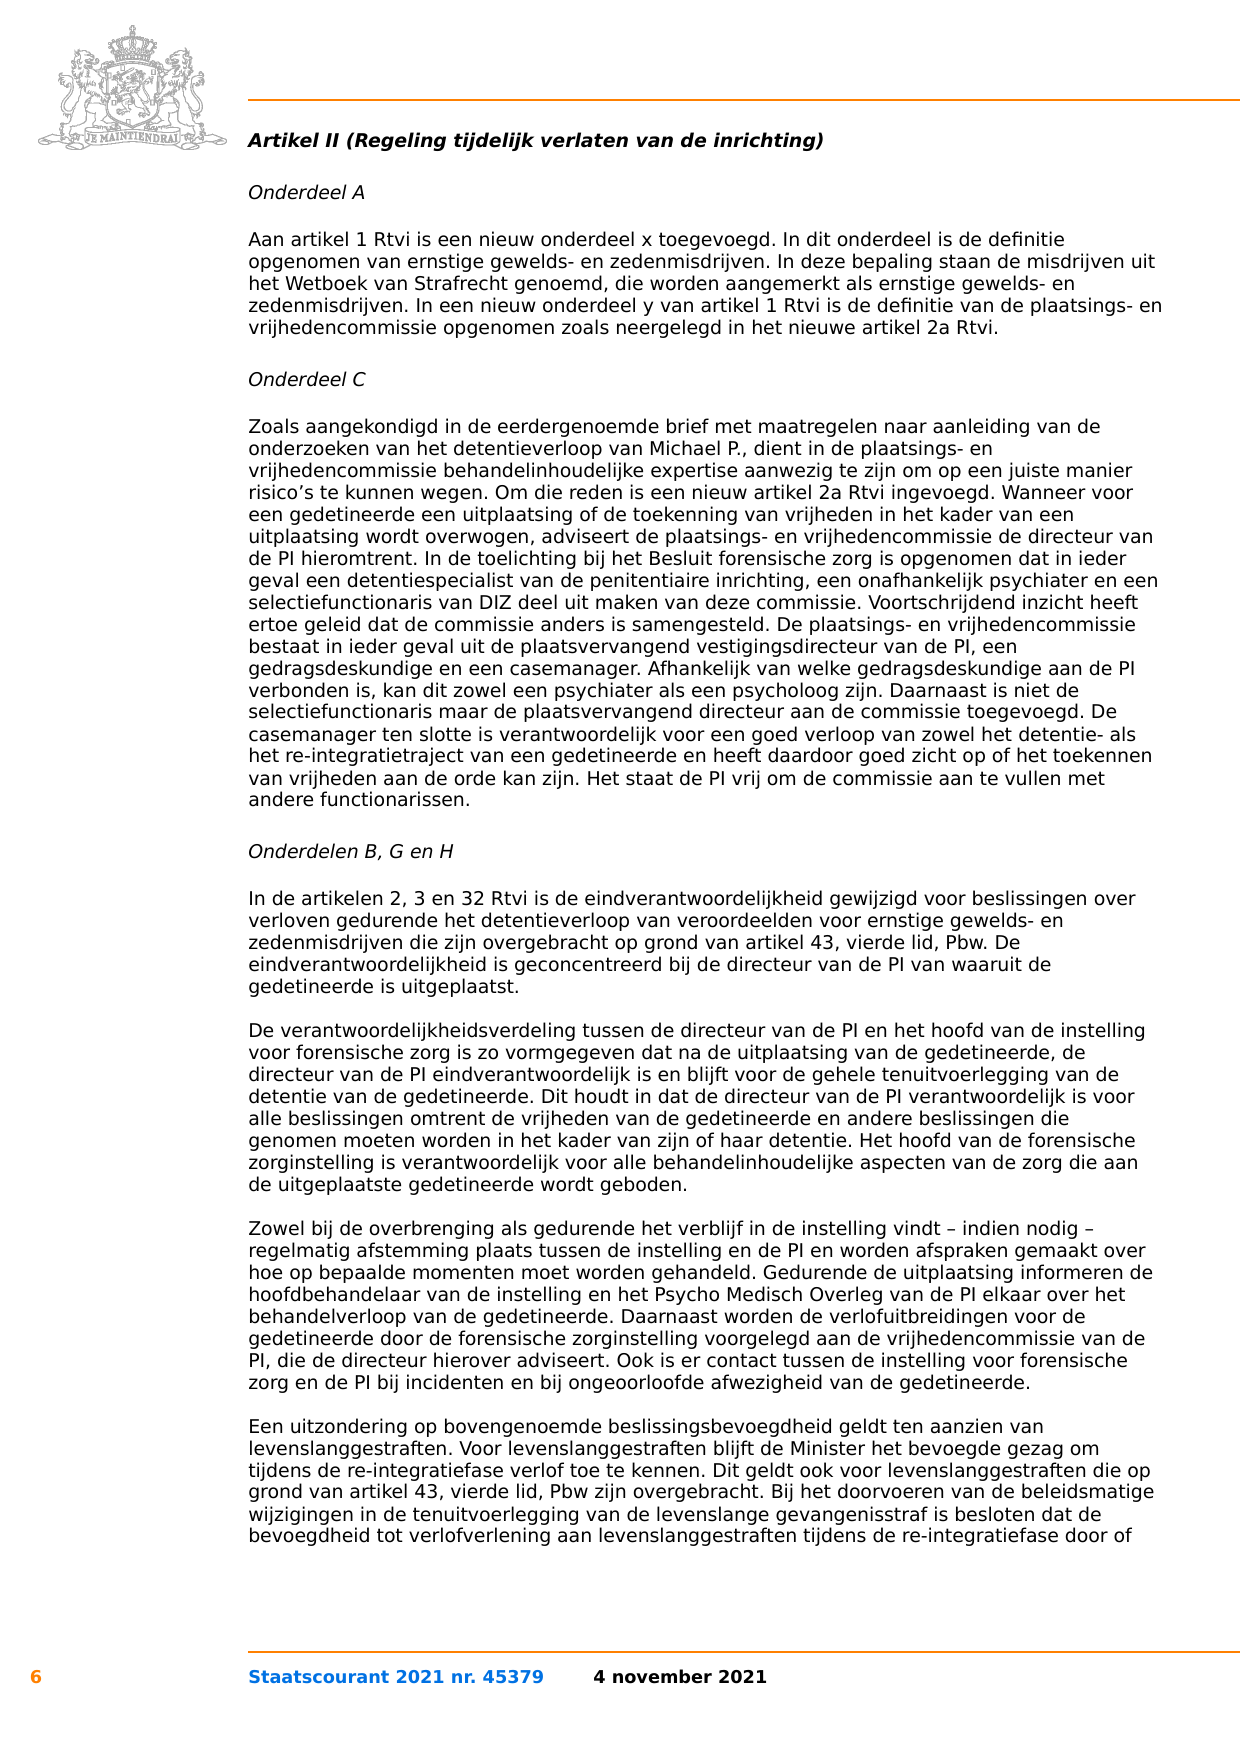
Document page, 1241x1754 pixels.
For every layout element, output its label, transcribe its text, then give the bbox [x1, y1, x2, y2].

subtitle Onderdeel C [248, 369, 1163, 391]
text Zowel bij de overbrenging als gedurende het verblijf in de instelling vindt – indien nodig – regelmatig afstemming plaats tussen de instelling en de PI en worden afspraken gemaakt over hoe op bepaalde momenten moet worden gehandeld. Gedurende de uitplaatsing informeren de hoofdbehandelaar van de instelling en het Psycho Medisch Overleg van de PI elkaar over het behandelverloop van de gedetineerde. Daarnaast worden de verlofuitbreidingen voor de gedetineerde door de forensische zorginstelling voorgelegd aan de vrijhedencommissie van de PI, die de directeur hierover adviseert. Ook is er contact tussen de instelling voor forensische zorg en de PI bij incidenten en bij ongeoorloofde afwezigheid van de gedetineerde. [248, 1218, 1163, 1394]
text De verantwoordelijkheidsverdeling tussen de directeur van de PI en het hoofd van de instelling voor forensische zorg is zo vormgegeven dat na de uitplaatsing van de gedetineerde, de directeur van de PI eindverantwoordelijk is en blijft voor de gehele tenuitvoerlegging van de detentie van de gedetineerde. Dit houdt in dat de directeur van de PI verantwoordelijk is voor alle beslissingen omtrent de vrijheden van de gedetineerde en andere beslissingen die genomen moeten worden in het kader van zijn of haar detentie. Het hoofd van de forensische zorginstelling is verantwoordelijk voor alle behandelinhoudelijke aspecten van de zorg die aan de uitgeplaatste gedetineerde wordt geboden. [248, 1020, 1163, 1196]
picture [38, 25, 227, 150]
subtitle Onderdelen B, G en H [248, 841, 1163, 863]
text Zoals aangekondigd in de eerdergenoemde brief met maatregelen naar aanleiding van de onderzoeken van het detentieverloop van Michael P., dient in de plaatsings- en vrijhedencommissie behandelinhoudelijke expertise aanwezig te zijn om op een juiste manier risico’s te kunnen wegen. Om die reden is een nieuw artikel 2a Rtvi ingevoegd. Wanneer voor een gedetineerde een uitplaatsing of de toekenning van vrijheden in het kader van een uitplaatsing wordt overwogen, adviseert de plaatsings- en vrijhedencommissie de directeur van de PI hieromtrent. In de toelichting bij het Besluit forensische zorg is opgenomen dat in ieder geval een detentiespecialist van de penitentiaire inrichting, een onafhankelijk psychiater en een selectiefunctionaris van DIZ deel uit maken van deze commissie. Voortschrijdend inzicht heeft ertoe geleid dat de commissie anders is samengesteld. De plaatsings- en vrijhedencommissie bestaat in ieder geval uit de plaatsvervangend vestigingsdirecteur van de PI, een gedragsdeskundige en een casemanager. Afhankelijk van welke gedragsdeskundige aan de PI verbonden is, kan dit zowel een psychiater als een psycholoog zijn. Daarnaast is niet de selectiefunctionaris maar de plaatsvervangend directeur aan de commissie toegevoegd. De casemanager ten slotte is verantwoordelijk voor een goed verloop van zowel het detentie- als het re-integratietraject van een gedetineerde en heeft daardoor goed zicht op of het toekennen van vrijheden aan de orde kan zijn. Het staat de PI vrij om de commissie aan te vullen met andere functionarissen. [248, 416, 1163, 811]
text Aan artikel 1 Rtvi is een nieuw onderdeel x toegevoegd. In dit onderdeel is de definitie opgenomen van ernstige gewelds- en zedenmisdrijven. In deze bepaling staan de misdrijven uit het Wetboek van Strafrecht genoemd, die worden aangemerkt als ernstige gewelds- en zedenmisdrijven. In een nieuw onderdeel y van artikel 1 Rtvi is de definitie van de plaatsings- en vrijhedencommissie opgenomen zoals neergelegd in het nieuwe artikel 2a Rtvi. [248, 229, 1163, 339]
subtitle Artikel II (Regeling tijdelijk verlaten van de inrichting) [248, 130, 1163, 152]
text In de artikelen 2, 3 en 32 Rtvi is de eindverantwoordelijkheid gewijzigd voor beslissingen over verloven gedurende het detentieverloop van veroordeelden voor ernstige gewelds- en zedenmisdrijven die zijn overgebracht op grond van artikel 43, vierde lid, Pbw. De eindverantwoordelijkheid is geconcentreerd bij de directeur van de PI van waaruit de gedetineerde is uitgeplaatst. [248, 888, 1163, 998]
text Een uitzondering op bovengenoemde beslissingsbevoegdheid geldt ten aanzien van levenslanggestraften. Voor levenslanggestraften blijft de Minister het bevoegde gezag om tijdens de re-integratiefase verlof toe te kennen. Dit geldt ook voor levenslanggestraften die op grond van artikel 43, vierde lid, Pbw zijn overgebracht. Bij het doorvoeren van de beleidsmatige wijzigingen in de tenuitvoerlegging van de levenslange gevangenisstraf is besloten dat de bevoegdheid tot verlofverlening aan levenslanggestraften tijdens de re-integratiefase door of [248, 1416, 1163, 1569]
subtitle Onderdeel A [248, 182, 1163, 204]
